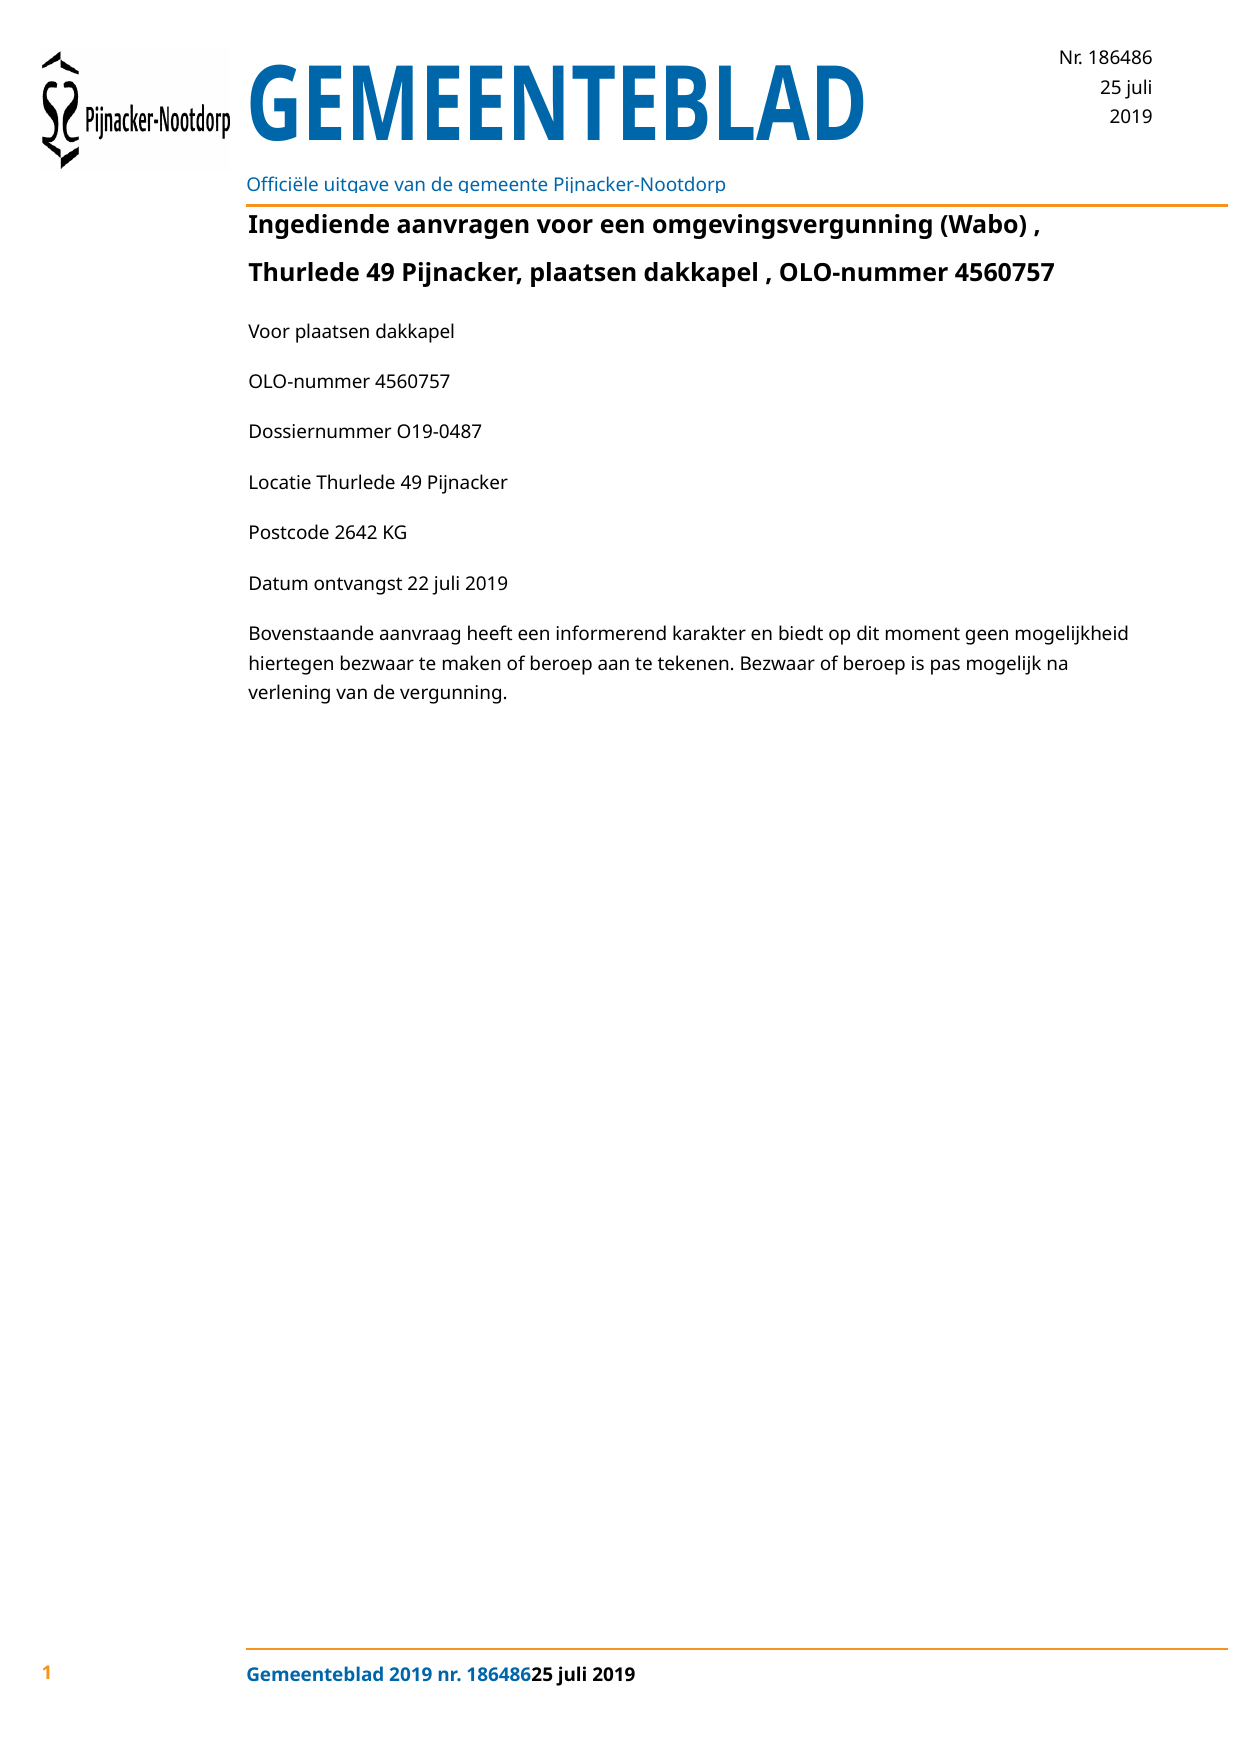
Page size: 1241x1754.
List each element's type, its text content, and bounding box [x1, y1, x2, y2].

picture [41, 47, 231, 172]
text Voor plaatsen dakkapel [248, 318, 1152, 344]
text Dossiernummer O19-0487 [248, 419, 1152, 444]
text Bovenstaande aanvraag heeft een informerend karakter en biedt op dit moment geen mogelijkheid hiertegen bezwaar te maken of beroep aan te tekenen. Bezwaar of beroep is pas mogelijk na verlening van de vergunning. [248, 620, 1152, 705]
text Ingediende aanvragen voor een omgevingsvergunning (Wabo) , Thurlede 49 Pijnacker, plaatsen dakkapel , OLO-nummer 4560757 [248, 207, 1152, 288]
text OLO-nummer 4560757 [248, 368, 1152, 394]
text Datum ontvangst 22 juli 2019 [248, 570, 1152, 596]
text Postcode 2642 KG [248, 519, 1152, 545]
text Locatie Thurlede 49 Pijnacker [248, 469, 1152, 495]
